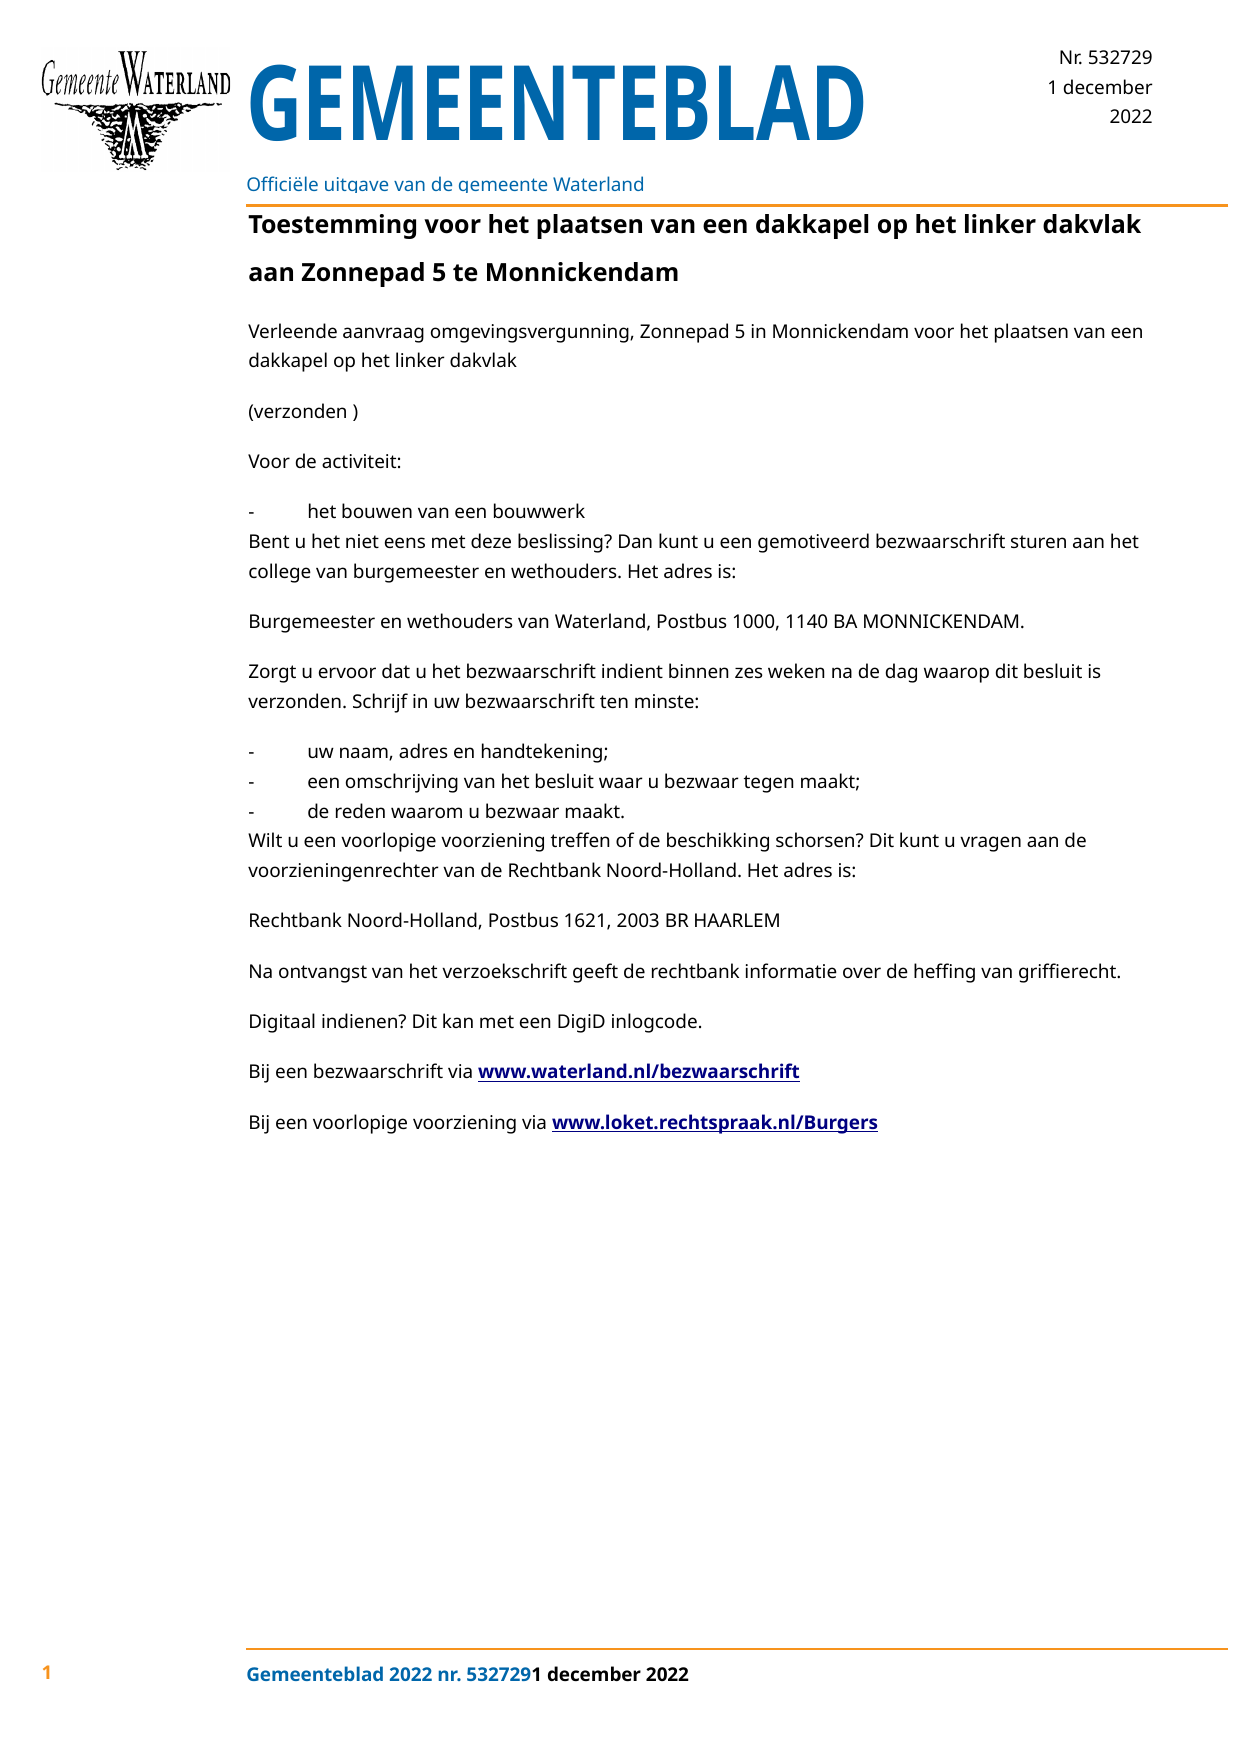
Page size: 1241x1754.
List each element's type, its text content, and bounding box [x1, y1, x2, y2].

text Na ontvangst van het verzoekschrift geeft de rechtbank informatie over de heffing van griffierecht. [248, 958, 1152, 984]
text Zorgt u ervoor dat u het bezwaarschrift indient binnen zes weken na de dag waarop dit besluit is verzonden. Schrijf in uw bezwaarschrift ten minste: [248, 659, 1152, 714]
text Burgemeester en wethouders van Waterland, Postbus 1000, 1140 BA MONNICKENDAM. [248, 608, 1152, 634]
list een omschrijving van het besluit waar u bezwaar tegen maakt; [248, 768, 1152, 794]
text Verleende aanvraag omgevingsvergunning, Zonnepad 5 in Monnickendam voor het plaatsen van een dakkapel op het linker dakvlak [248, 318, 1152, 373]
text Wilt u een voorlopige voorziening treffen of de beschikking schorsen? Dit kunt u vragen aan de voorzieningenrechter van de Rechtbank Noord-Holland. Het adres is: [248, 827, 1152, 883]
list het bouwen van een bouwwerk [248, 499, 1152, 524]
text Bij een voorlopige voorziening via www.loket.rechtspraak.nl/Burgers [248, 1109, 1152, 1135]
text Bent u het niet eens met deze beslissing? Dan kunt u een gemotiveerd bezwaarschrift sturen aan het college van burgemeester en wethouders. Het adres is: [248, 528, 1152, 584]
text Voor de activiteit: [248, 448, 1152, 474]
list de reden waarom u bezwaar maakt. [248, 798, 1152, 824]
text (verzonden ) [248, 398, 1152, 424]
text Digitaal indienen? Dit kan met een DigiD inlogcode. [248, 1008, 1152, 1034]
text Bij een bezwaarschrift via www.waterland.nl/bezwaarschrift [248, 1059, 1152, 1084]
text Rechtbank Noord-Holland, Postbus 1621, 2003 BR HAARLEM [248, 907, 1152, 933]
text Toestemming voor het plaatsen van een dakkapel op het linker dakvlak aan Zonnepad 5 te Monnickendam [248, 207, 1152, 288]
picture [41, 47, 231, 172]
list uw naam, adres en handtekening; [248, 739, 1152, 764]
